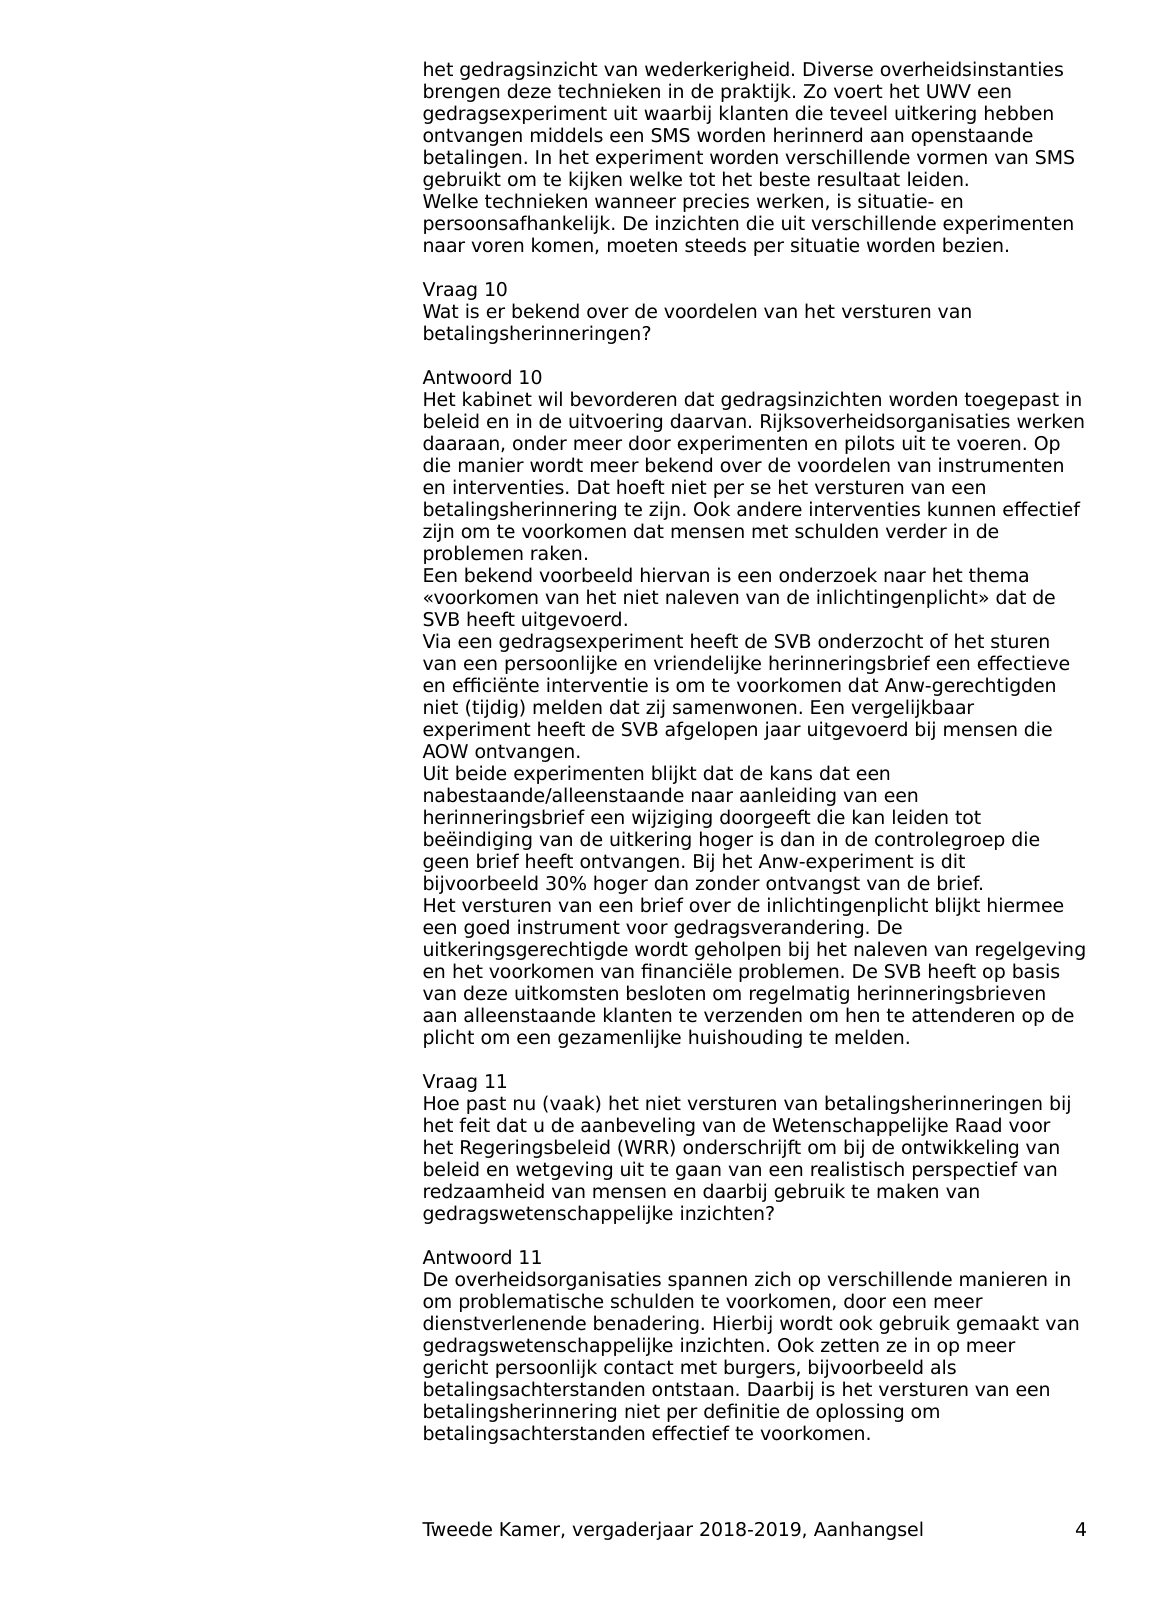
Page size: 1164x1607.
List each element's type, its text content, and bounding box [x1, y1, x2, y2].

text De overheidsorganisaties spannen zich op verschillende manieren in om problematische schulden te voorkomen, door een meer dienstverlenende benadering. Hierbij wordt ook gebruik gemaakt van gedragswetenschappelijke inzichten. Ook zetten ze in op meer gericht persoonlijk contact met burgers, bijvoorbeeld als betalingsachterstanden ontstaan. Daarbij is het versturen van een betalingsherinnering niet per definitie de oplossing om betalingsachterstanden effectief te voorkomen. [422, 1269, 1087, 1444]
text Het kabinet wil bevorderen dat gedragsinzichten worden toegepast in beleid en in de uitvoering daarvan. Rijksoverheidsorganisaties werken daaraan, onder meer door experimenten en pilots uit te voeren. Op die manier wordt meer bekend over de voordelen van instrumenten en interventies. Dat hoeft niet per se het versturen van een betalingsherinnering te zijn. Ook andere interventies kunnen effectief zijn om te voorkomen dat mensen met schulden verder in de problemen raken. [422, 389, 1087, 565]
text Welke technieken wanneer precies werken, is situatie- en persoonsafhankelijk. De inzichten die uit verschillende experimenten naar voren komen, moeten steeds per situatie worden bezien. [422, 191, 1087, 257]
text Het versturen van een brief over de inlichtingenplicht blijkt hiermee een goed instrument voor gedragsverandering. De uitkeringsgerechtigde wordt geholpen bij het naleven van regelgeving en het voorkomen van financiële problemen. De SVB heeft op basis van deze uitkomsten besloten om regelmatig herinneringsbrieven aan alleenstaande klanten te verzenden om hen te attenderen op de plicht om een gezamenlijke huishouding te melden. [422, 895, 1087, 1048]
text het gedragsinzicht van wederkerigheid. Diverse overheidsinstanties brengen deze technieken in de praktijk. Zo voert het UWV een gedragsexperiment uit waarbij klanten die teveel uitkering hebben ontvangen middels een SMS worden herinnerd aan openstaande betalingen. In het experiment worden verschillende vormen van SMS gebruikt om te kijken welke tot het beste resultaat leiden. [422, 59, 1087, 191]
text Hoe past nu (vaak) het niet versturen van betalingsherinneringen bij het feit dat u de aanbeveling van de Wetenschappelijke Raad voor het Regeringsbeleid (WRR) onderschrijft om bij de ontwikkeling van beleid en wetgeving uit te gaan van een realistisch perspectief van redzaamheid van mensen en daarbij gebruik te maken van gedragswetenschappelijke inzichten? [422, 1093, 1087, 1224]
text Vraag 11 [422, 1071, 1087, 1093]
text Vraag 10 [422, 279, 1087, 301]
text Antwoord 10 [422, 367, 1087, 389]
text Uit beide experimenten blijkt dat de kans dat een nabestaande/alleenstaande naar aanleiding van een herinneringsbrief een wijziging doorgeeft die kan leiden tot beëindiging van de uitkering hoger is dan in de controlegroep die geen brief heeft ontvangen. Bij het Anw-experiment is dit bijvoorbeeld 30% hoger dan zonder ontvangst van de brief. [422, 763, 1087, 895]
text Wat is er bekend over de voordelen van het versturen van betalingsherinneringen? [422, 301, 1087, 345]
text Antwoord 11 [422, 1247, 1087, 1269]
text Een bekend voorbeeld hiervan is een onderzoek naar het thema «voorkomen van het niet naleven van de inlichtingenplicht» dat de SVB heeft uitgevoerd. [422, 565, 1087, 631]
text Via een gedragsexperiment heeft de SVB onderzocht of het sturen van een persoonlijke en vriendelijke herinneringsbrief een effectieve en efficiënte interventie is om te voorkomen dat Anw-gerechtigden niet (tijdig) melden dat zij samenwonen. Een vergelijkbaar experiment heeft de SVB afgelopen jaar uitgevoerd bij mensen die AOW ontvangen. [422, 631, 1087, 763]
